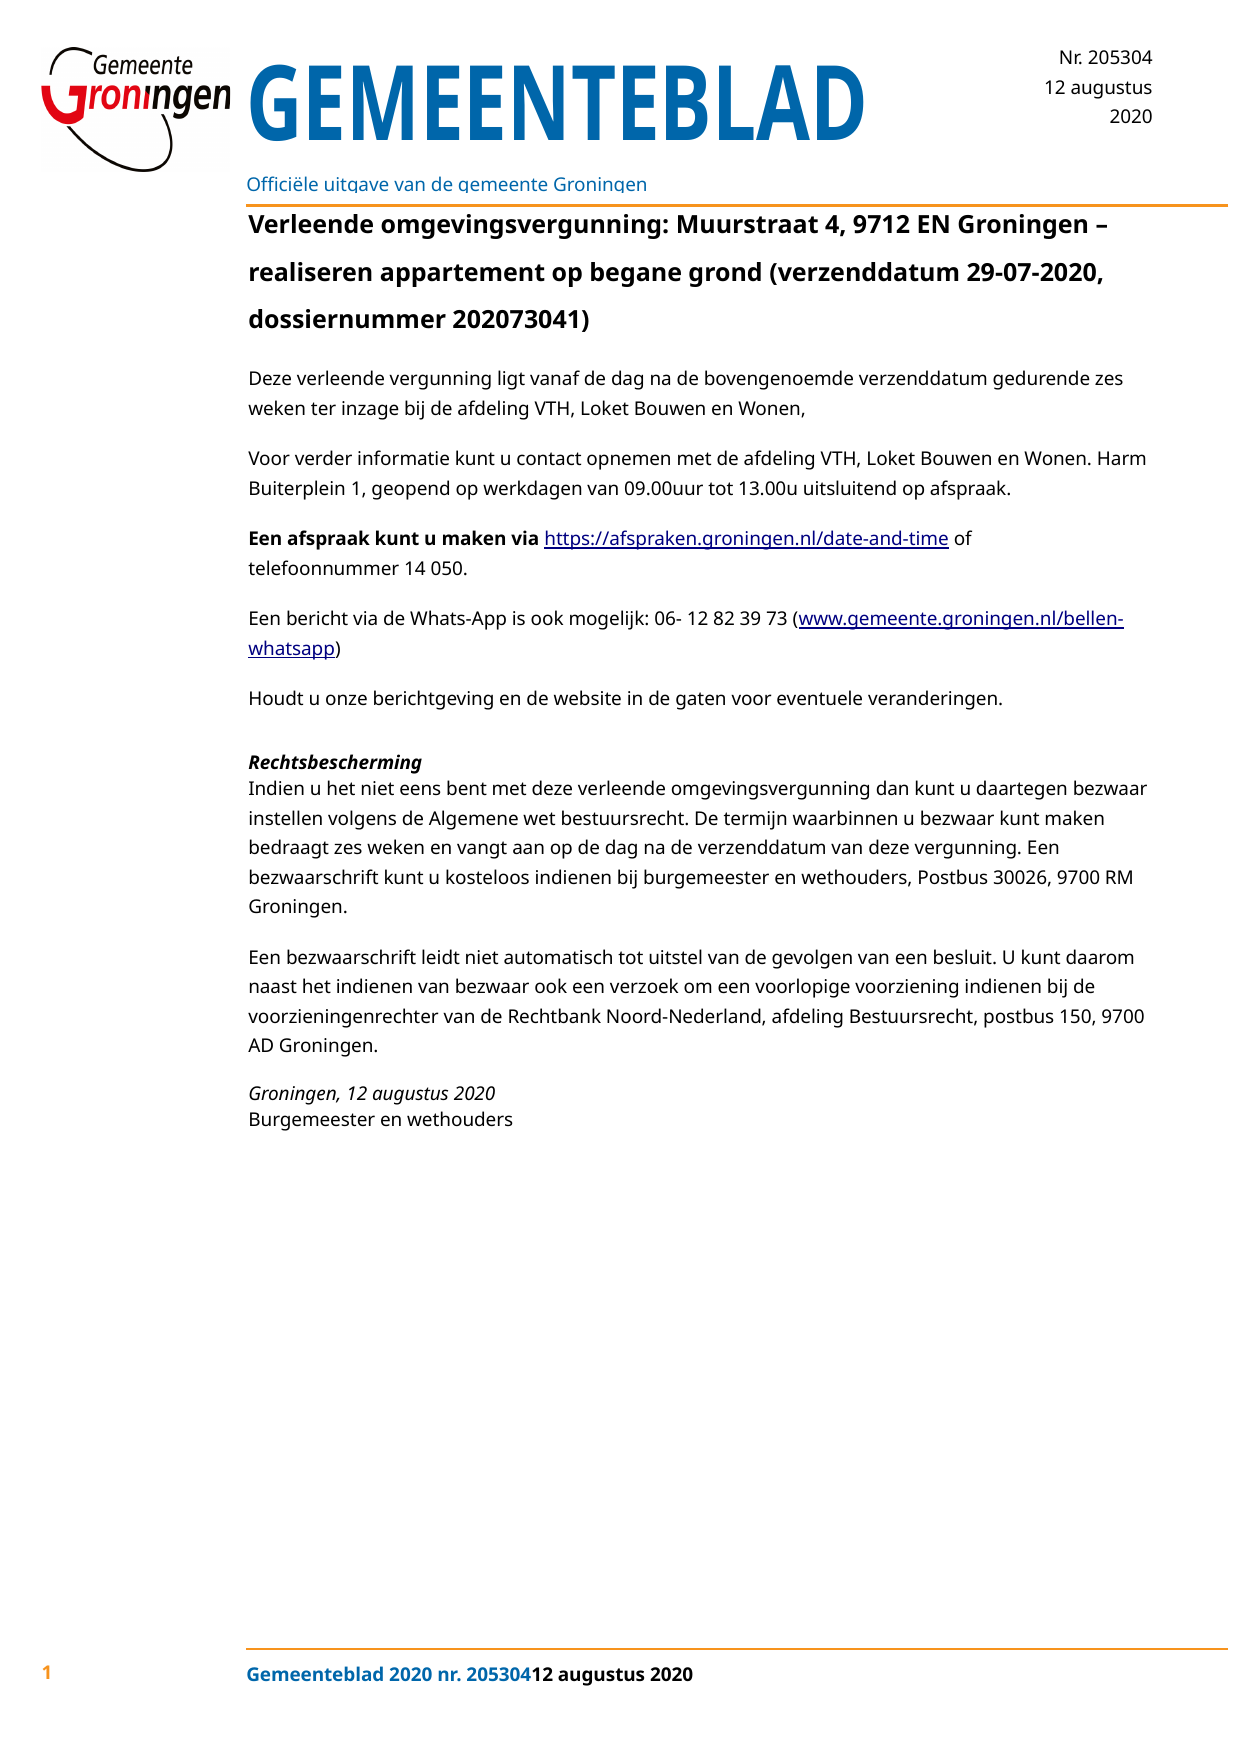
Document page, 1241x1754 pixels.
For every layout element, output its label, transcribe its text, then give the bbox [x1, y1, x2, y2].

text Een bericht via de Whats-App is ook mogelijk: 06- 12 82 39 73 (www.gemeente.groningen.nl/bellen-whatsapp) [248, 606, 1152, 661]
text Een afspraak kunt u maken via https://afspraken.groningen.nl/date-and-time of telefoonnummer 14 050. [248, 526, 1152, 581]
text Burgemeester en wethouders [248, 1106, 1152, 1132]
text Groningen, 12 augustus 2020 [248, 1081, 1152, 1106]
text Verleende omgevingsvergunning: Muurstraat 4, 9712 EN Groningen – realiseren appartement op begane grond (verzenddatum 29-07-2020, dossiernummer 202073041) [248, 207, 1152, 336]
picture [41, 47, 231, 172]
text Houdt u onze berichtgeving en de website in de gaten voor eventuele veranderingen. [248, 686, 1152, 711]
text Deze verleende vergunning ligt vanaf de dag na de bovengenoemde verzenddatum gedurende zes weken ter inzage bij de afdeling VTH, Loket Bouwen en Wonen, [248, 366, 1152, 421]
text Een bezwaarschrift leidt niet automatisch tot uitstel van de gevolgen van een besluit. U kunt daarom naast het indienen van bezwaar ook een verzoek om een voorlopige voorziening indienen bij de voorzieningenrechter van de Rechtbank Noord-Nederland, afdeling Bestuursrecht, postbus 150, 9700 AD Groningen. [248, 944, 1152, 1058]
text Rechtsbescherming [248, 749, 1152, 775]
text Indien u het niet eens bent met deze verleende omgevingsvergunning dan kunt u daartegen bezwaar instellen volgens de Algemene wet bestuursrecht. De termijn waarbinnen u bezwaar kunt maken bedraagt zes weken en vangt aan op de dag na de verzenddatum van deze vergunning. Een bezwaarschrift kunt u kosteloos indienen bij burgemeester en wethouders, Postbus 30026, 9700 RM Groningen. [248, 775, 1152, 919]
text Voor verder informatie kunt u contact opnemen met de afdeling VTH, Loket Bouwen en Wonen. Harm Buiterplein 1, geopend op werkdagen van 09.00uur tot 13.00u uitsluitend op afspraak. [248, 446, 1152, 501]
